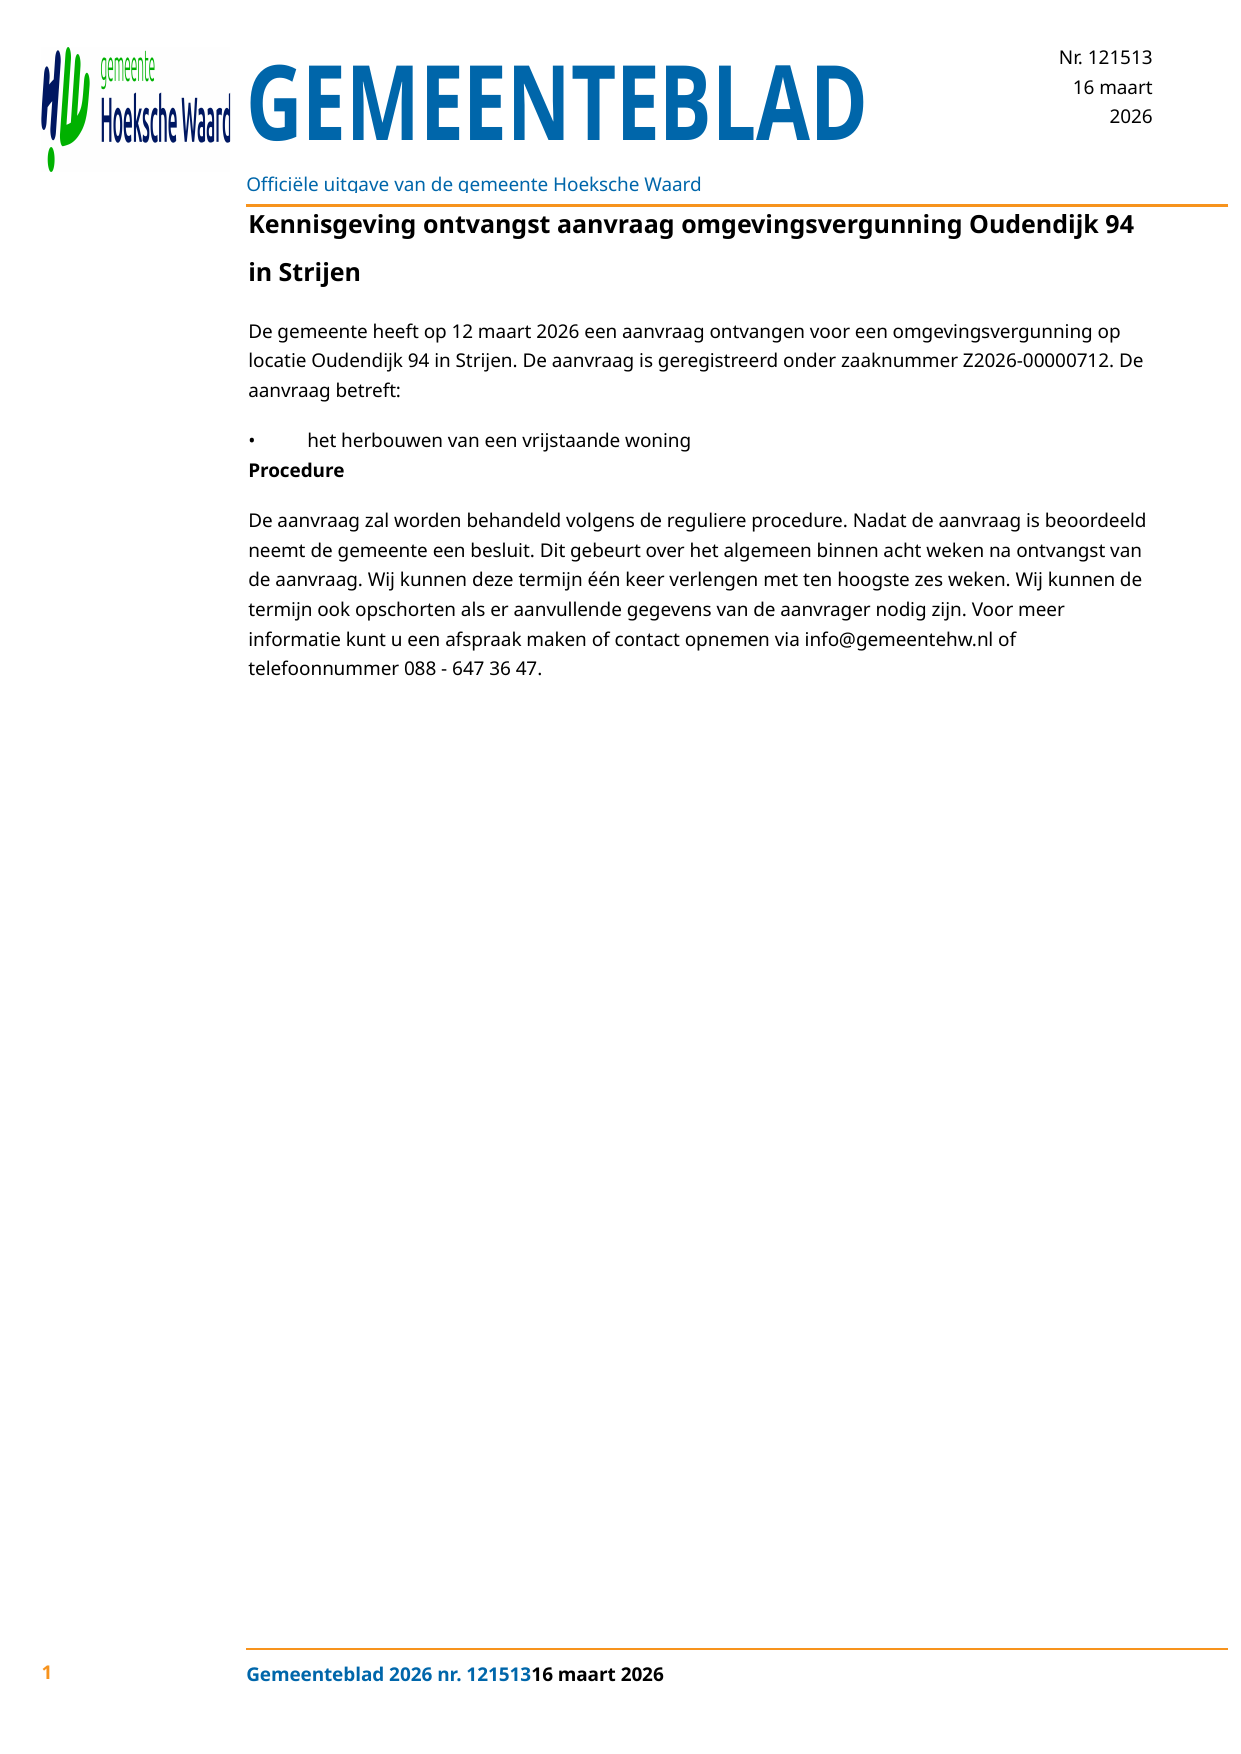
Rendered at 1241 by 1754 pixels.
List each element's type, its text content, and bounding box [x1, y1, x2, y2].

text De gemeente heeft op 12 maart 2026 een aanvraag ontvangen voor een omgevingsvergunning op locatie Oudendijk 94 in Strijen. De aanvraag is geregistreerd onder zaaknummer Z2026-00000712. De aanvraag betreft: [248, 318, 1152, 403]
picture [41, 47, 231, 172]
text De aanvraag zal worden behandeld volgens de reguliere procedure. Nadat de aanvraag is beoordeeld neemt de gemeente een besluit. Dit gebeurt over het algemeen binnen acht weken na ontvangst van de aanvraag. Wij kunnen deze termijn één keer verlengen met ten hoogste zes weken. Wij kunnen de termijn ook opschorten als er aanvullende gegevens van de aanvrager nodig zijn. Voor meer informatie kunt u een afspraak maken of contact opnemen via info@gemeentehw.nl of telefoonnummer 088 - 647 36 47. [248, 507, 1152, 681]
text Kennisgeving ontvangst aanvraag omgevingsvergunning Oudendijk 94 in Strijen [248, 207, 1152, 288]
text Procedure [248, 457, 1152, 483]
list het herbouwen van een vrijstaande woning [248, 427, 1152, 453]
